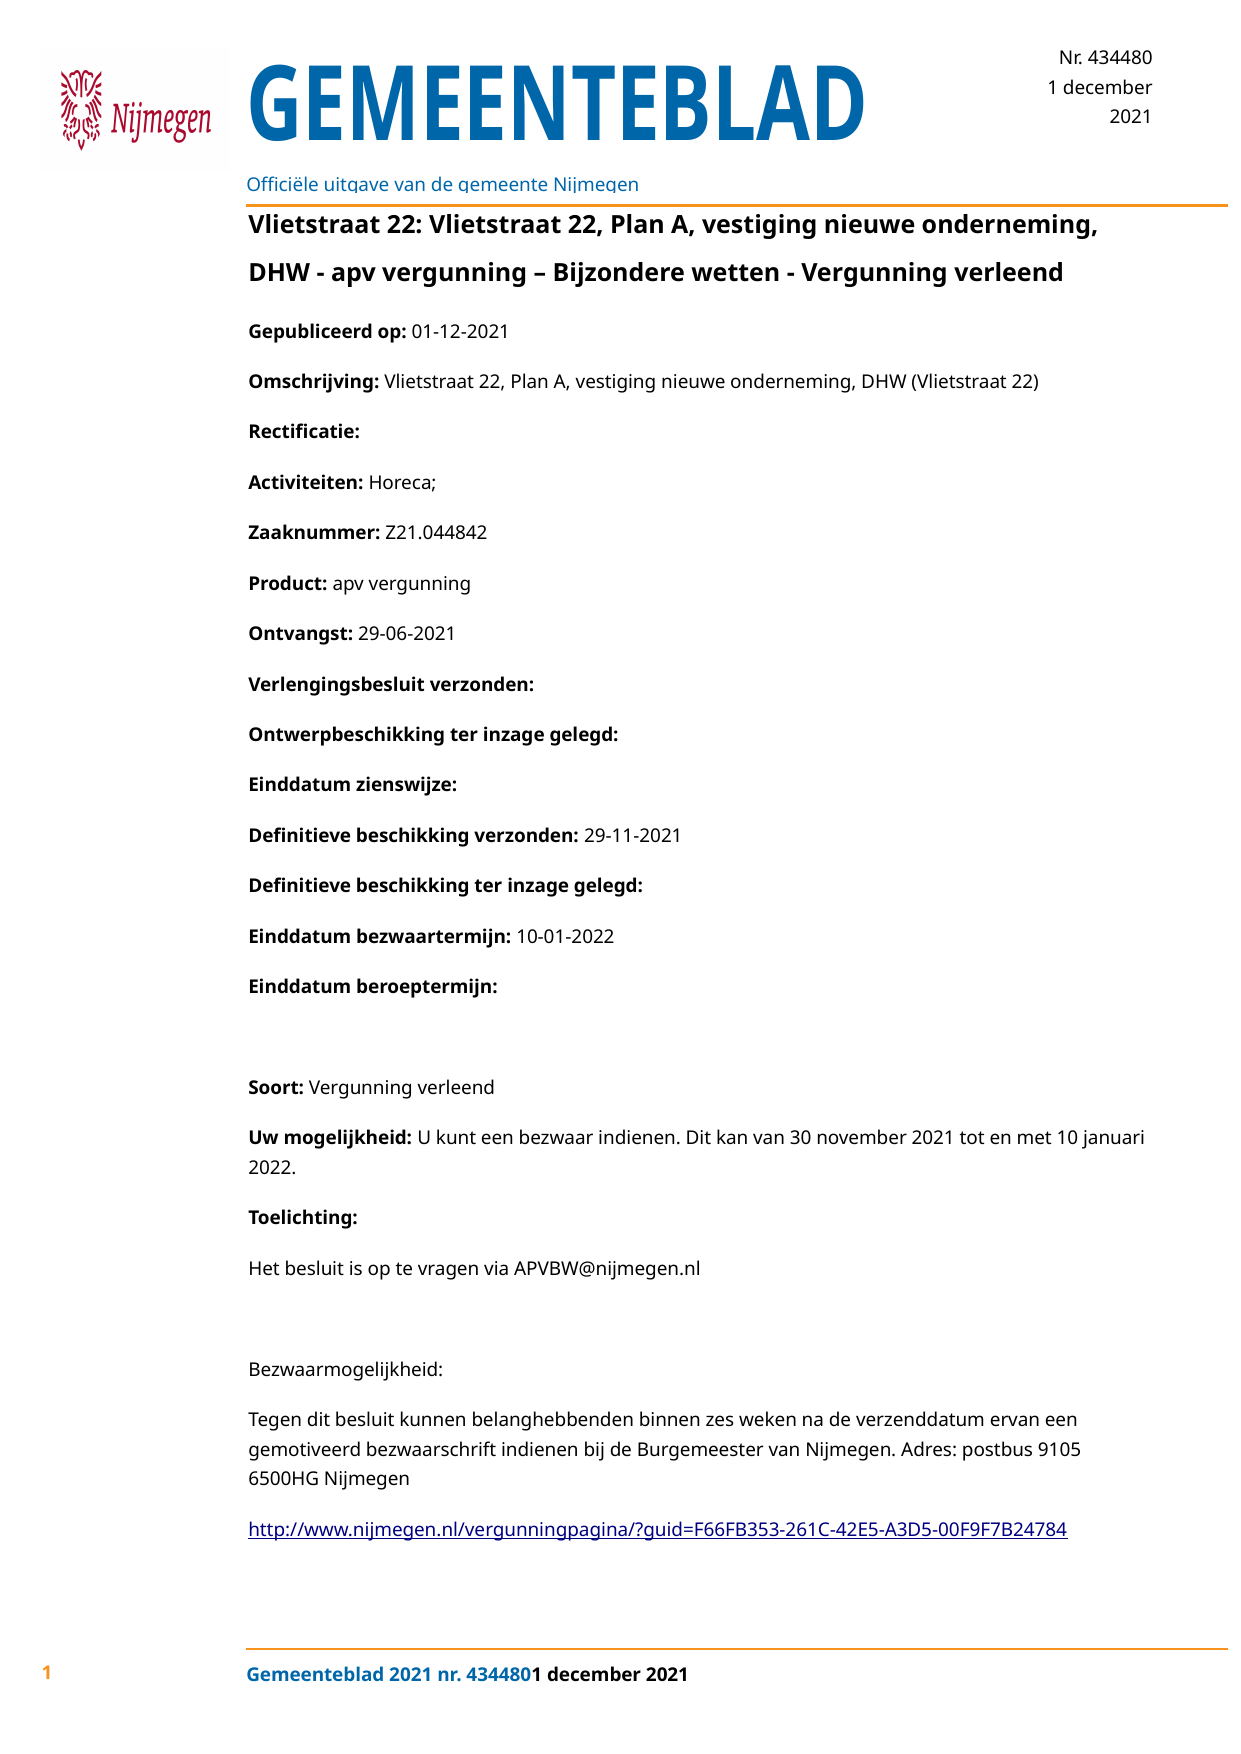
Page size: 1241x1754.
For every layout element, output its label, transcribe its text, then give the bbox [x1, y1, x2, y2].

text Ontvangst: 29-06-2021 [248, 620, 1152, 646]
text Zaaknummer: Z21.044842 [248, 519, 1152, 545]
text Definitieve beschikking ter inzage gelegd: [248, 872, 1152, 898]
text Verlengingsbesluit verzonden: [248, 671, 1152, 697]
text Einddatum zienswijze: [248, 772, 1152, 797]
text Einddatum bezwaartermijn: 10-01-2022 [248, 923, 1152, 949]
text Soort: Vergunning verleend [248, 1074, 1152, 1100]
text Einddatum beroeptermijn: [248, 973, 1152, 999]
text Tegen dit besluit kunnen belanghebbenden binnen zes weken na de verzenddatum ervan een gemotiveerd bezwaarschrift indienen bij de Burgemeester van Nijmegen. Adres: postbus 9105 6500HG Nijmegen [248, 1406, 1152, 1491]
picture [41, 47, 231, 172]
text Uw mogelijkheid: U kunt een bezwaar indienen. Dit kan van 30 november 2021 tot en met 10 januari 2022. [248, 1124, 1152, 1180]
text Ontwerpbeschikking ter inzage gelegd: [248, 721, 1152, 747]
text Omschrijving: Vlietstraat 22, Plan A, vestiging nieuwe onderneming, DHW (Vlietstraat 22) [248, 368, 1152, 394]
text Gepubliceerd op: 01-12-2021 [248, 318, 1152, 344]
text Rectificatie: [248, 419, 1152, 444]
text Product: apv vergunning [248, 570, 1152, 596]
text Definitieve beschikking verzonden: 29-11-2021 [248, 822, 1152, 848]
text Activiteiten: Horeca; [248, 469, 1152, 495]
text Vlietstraat 22: Vlietstraat 22, Plan A, vestiging nieuwe onderneming, DHW - apv vergunning – Bijzondere wetten - Vergunning verleend [248, 207, 1152, 288]
text http://www.nijmegen.nl/vergunningpagina/?guid=F66FB353-261C-42E5-A3D5-00F9F7B24784 [248, 1516, 1152, 1542]
text Toelichting: [248, 1204, 1152, 1230]
text Bezwaarmogelijkheid: [248, 1356, 1152, 1382]
text Het besluit is op te vragen via APVBW@nijmegen.nl [248, 1255, 1152, 1281]
